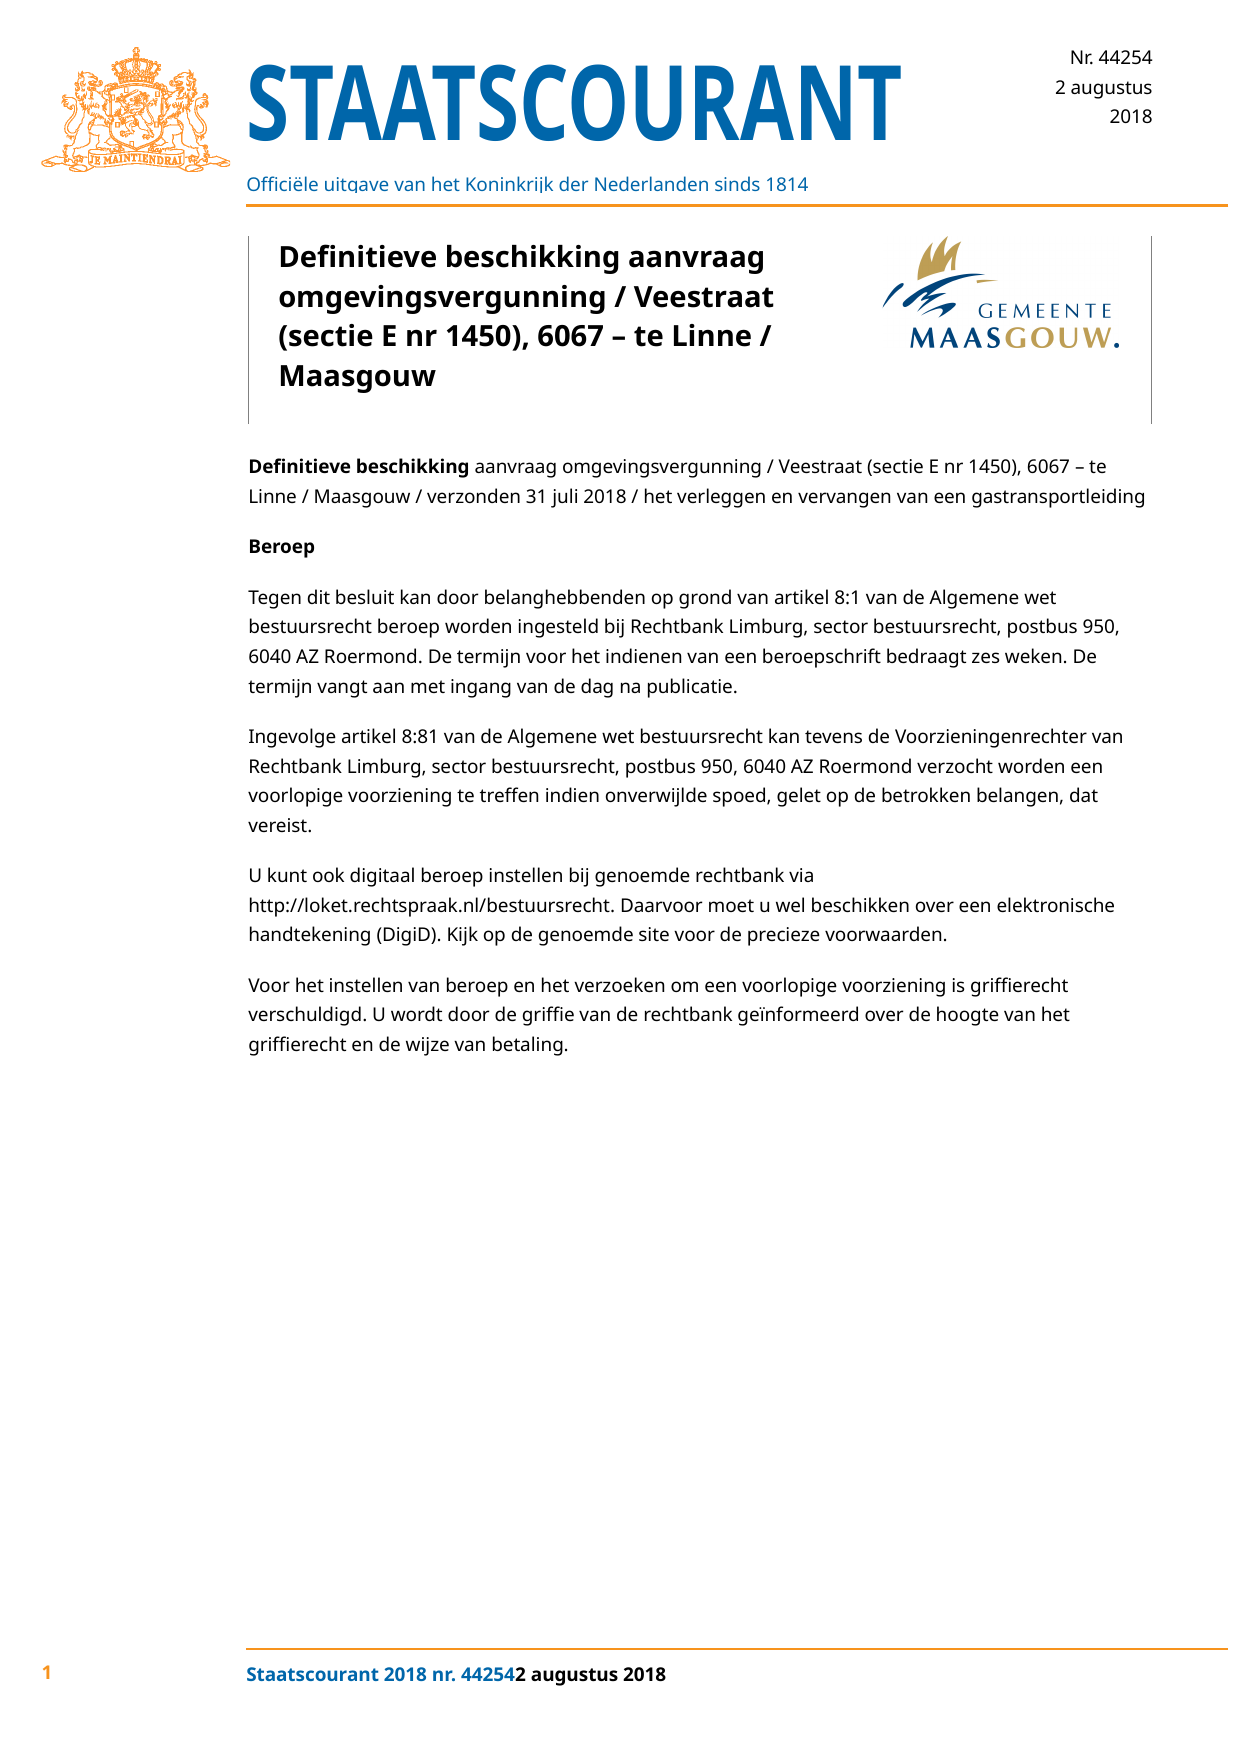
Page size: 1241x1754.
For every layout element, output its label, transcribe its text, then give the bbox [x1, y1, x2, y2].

picture [41, 47, 231, 172]
picture [882, 236, 1119, 348]
text Beroep [248, 534, 1152, 559]
text U kunt ook digitaal beroep instellen bij genoemde rechtbank via http://loket.rechtspraak.nl/bestuursrecht. Daarvoor moet u wel beschikken over een elektronische handtekening (DigiD). Kijk op de genoemde site voor de precieze voorwaarden. [248, 862, 1152, 947]
text Voor het instellen van beroep en het verzoeken om een voorlopige voorziening is griffierecht verschuldigd. U wordt door de griffie van de rechtbank geïnformeerd over de hoogte van het griffierecht en de wijze van betaling. [248, 972, 1152, 1057]
table_header Definitieve beschikking aanvraag omgevingsvergunning / Veestraat (sectie E nr 1450), 6067 – te Linne / Maasgouw [249, 236, 850, 424]
text Definitieve beschikking aanvraag omgevingsvergunning / Veestraat (sectie E nr 1450), 6067 – te Linne / Maasgouw / verzonden 31 juli 2018 / het verleggen en vervangen van een gastransportleiding [248, 454, 1152, 509]
table_header [850, 236, 1151, 424]
text Tegen dit besluit kan door belanghebbenden op grond van artikel 8:1 van de Algemene wet bestuursrecht beroep worden ingesteld bij Rechtbank Limburg, sector bestuursrecht, postbus 950, 6040 AZ Roermond. De termijn voor het indienen van een beroepschrift bedraagt zes weken. De termijn vangt aan met ingang van de dag na publicatie. [248, 584, 1152, 698]
text Ingevolge artikel 8:81 van de Algemene wet bestuursrecht kan tevens de Voorzieningenrechter van Rechtbank Limburg, sector bestuursrecht, postbus 950, 6040 AZ Roermond verzocht worden een voorlopige voorziening te treffen indien onverwijlde spoed, gelet op de betrokken belangen, dat vereist. [248, 723, 1152, 838]
